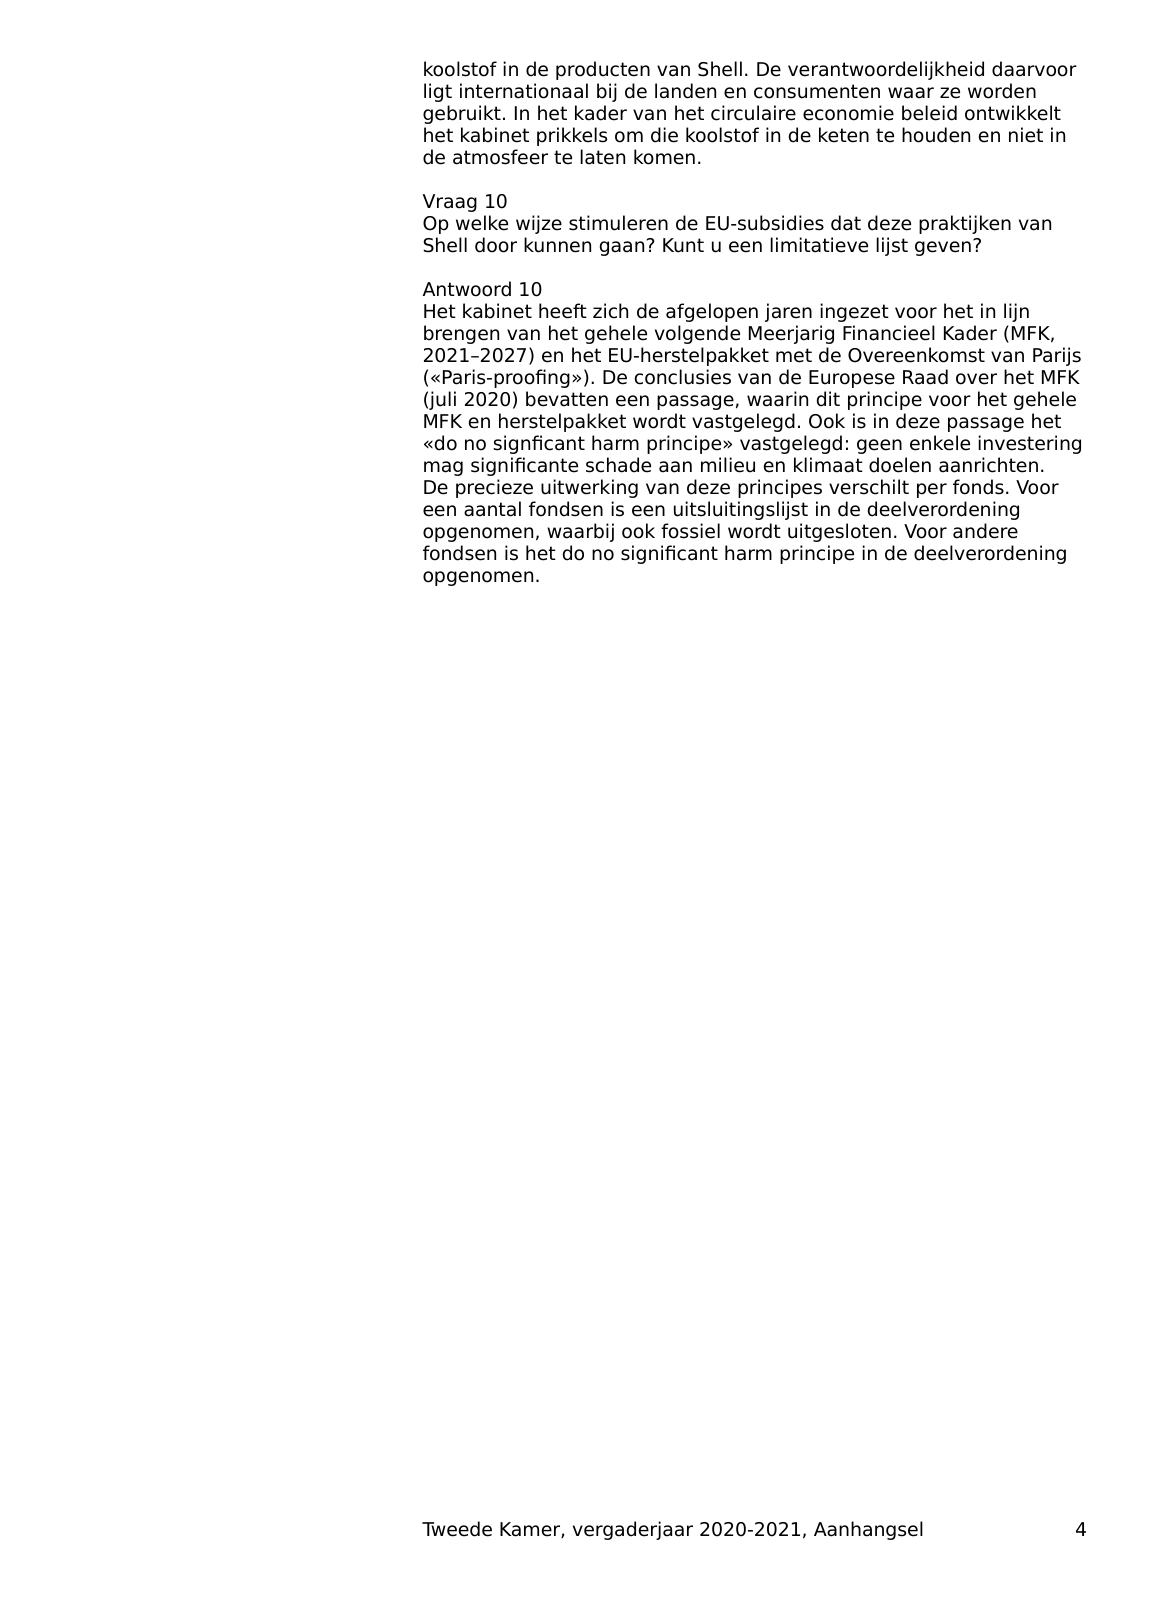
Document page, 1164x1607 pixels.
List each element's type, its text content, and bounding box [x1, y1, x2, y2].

text koolstof in de producten van Shell. De verantwoordelijkheid daarvoor ligt internationaal bij de landen en consumenten waar ze worden gebruikt. In het kader van het circulaire economie beleid ontwikkelt het kabinet prikkels om die koolstof in de keten te houden en niet in de atmosfeer te laten komen. [422, 59, 1087, 169]
text Antwoord 10 [422, 279, 1087, 301]
text Vraag 10 [422, 191, 1087, 213]
text Op welke wijze stimuleren de EU-subsidies dat deze praktijken van Shell door kunnen gaan? Kunt u een limitatieve lijst geven? [422, 213, 1087, 257]
text Het kabinet heeft zich de afgelopen jaren ingezet voor het in lijn brengen van het gehele volgende Meerjarig Financieel Kader (MFK, 2021–2027) en het EU-herstelpakket met de Overeenkomst van Parijs («Paris-proofing»). De conclusies van de Europese Raad over het MFK (juli 2020) bevatten een passage, waarin dit principe voor het gehele MFK en herstelpakket wordt vastgelegd. Ook is in deze passage het «do no signficant harm principe» vastgelegd: geen enkele investering mag significante schade aan milieu en klimaat doelen aanrichten. [422, 301, 1087, 477]
text De precieze uitwerking van deze principes verschilt per fonds. Voor een aantal fondsen is een uitsluitingslijst in de deelverordening opgenomen, waarbij ook fossiel wordt uitgesloten. Voor andere fondsen is het do no significant harm principe in de deelverordening opgenomen. [422, 477, 1087, 587]
